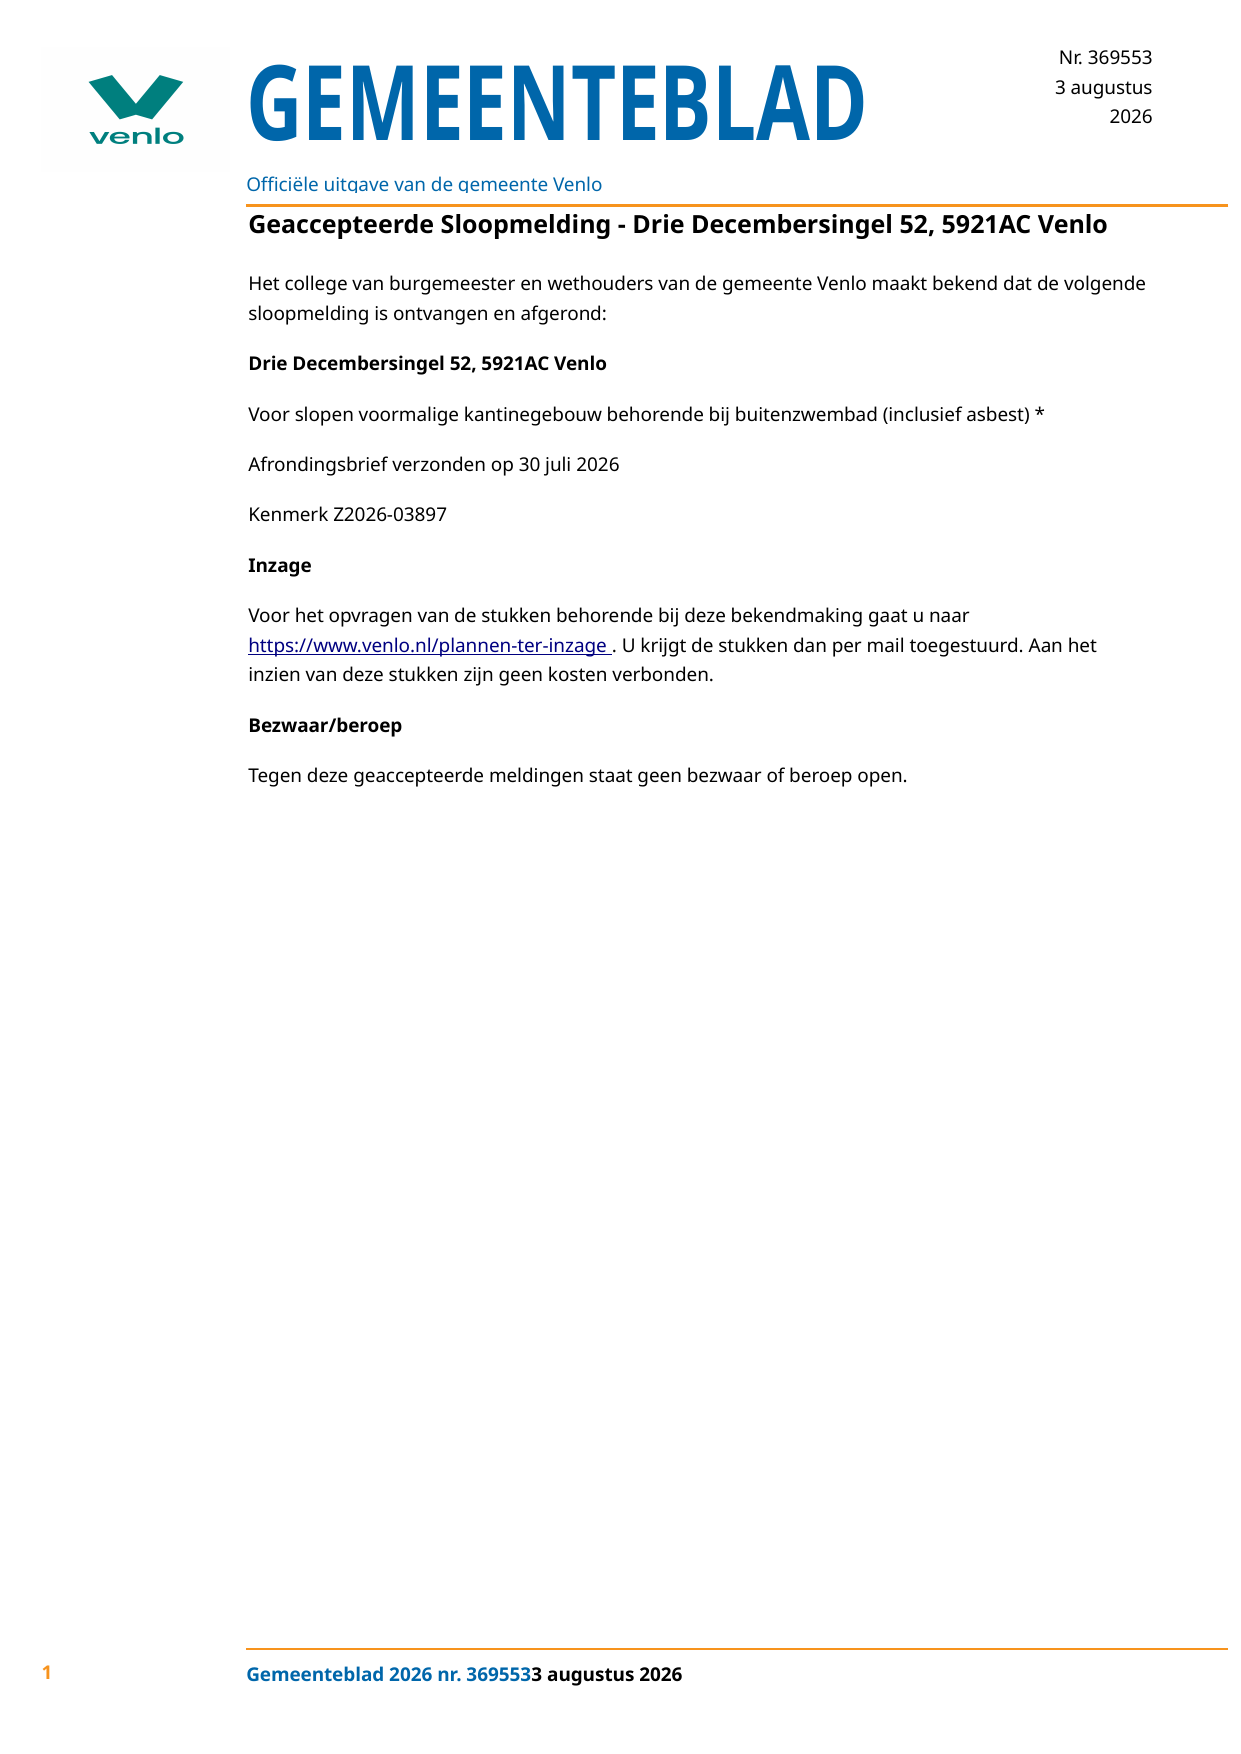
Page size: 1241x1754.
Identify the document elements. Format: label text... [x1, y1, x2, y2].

text Inzage [248, 552, 1152, 578]
picture [41, 47, 231, 172]
text Voor het opvragen van de stukken behorende bij deze bekendmaking gaat u naar https://www.venlo.nl/plannen-ter-inzage . U krijgt de stukken dan per mail toegestuurd. Aan het inzien van deze stukken zijn geen kosten verbonden. [248, 602, 1152, 687]
text Afrondingsbrief verzonden op 30 juli 2026 [248, 451, 1152, 477]
text Voor slopen voormalige kantinegebouw behorende bij buitenzwembad (inclusief asbest) * [248, 401, 1152, 426]
text Geaccepteerde Sloopmelding - Drie Decembersingel 52, 5921AC Venlo [248, 207, 1152, 241]
text Tegen deze geaccepteerde meldingen staat geen bezwaar of beroep open. [248, 762, 1152, 788]
text Drie Decembersingel 52, 5921AC Venlo [248, 350, 1152, 376]
text Bezwaar/beroep [248, 712, 1152, 738]
text Kenmerk Z2026-03897 [248, 502, 1152, 527]
text Het college van burgemeester en wethouders van de gemeente Venlo maakt bekend dat de volgende sloopmelding is ontvangen en afgerond: [248, 270, 1152, 326]
